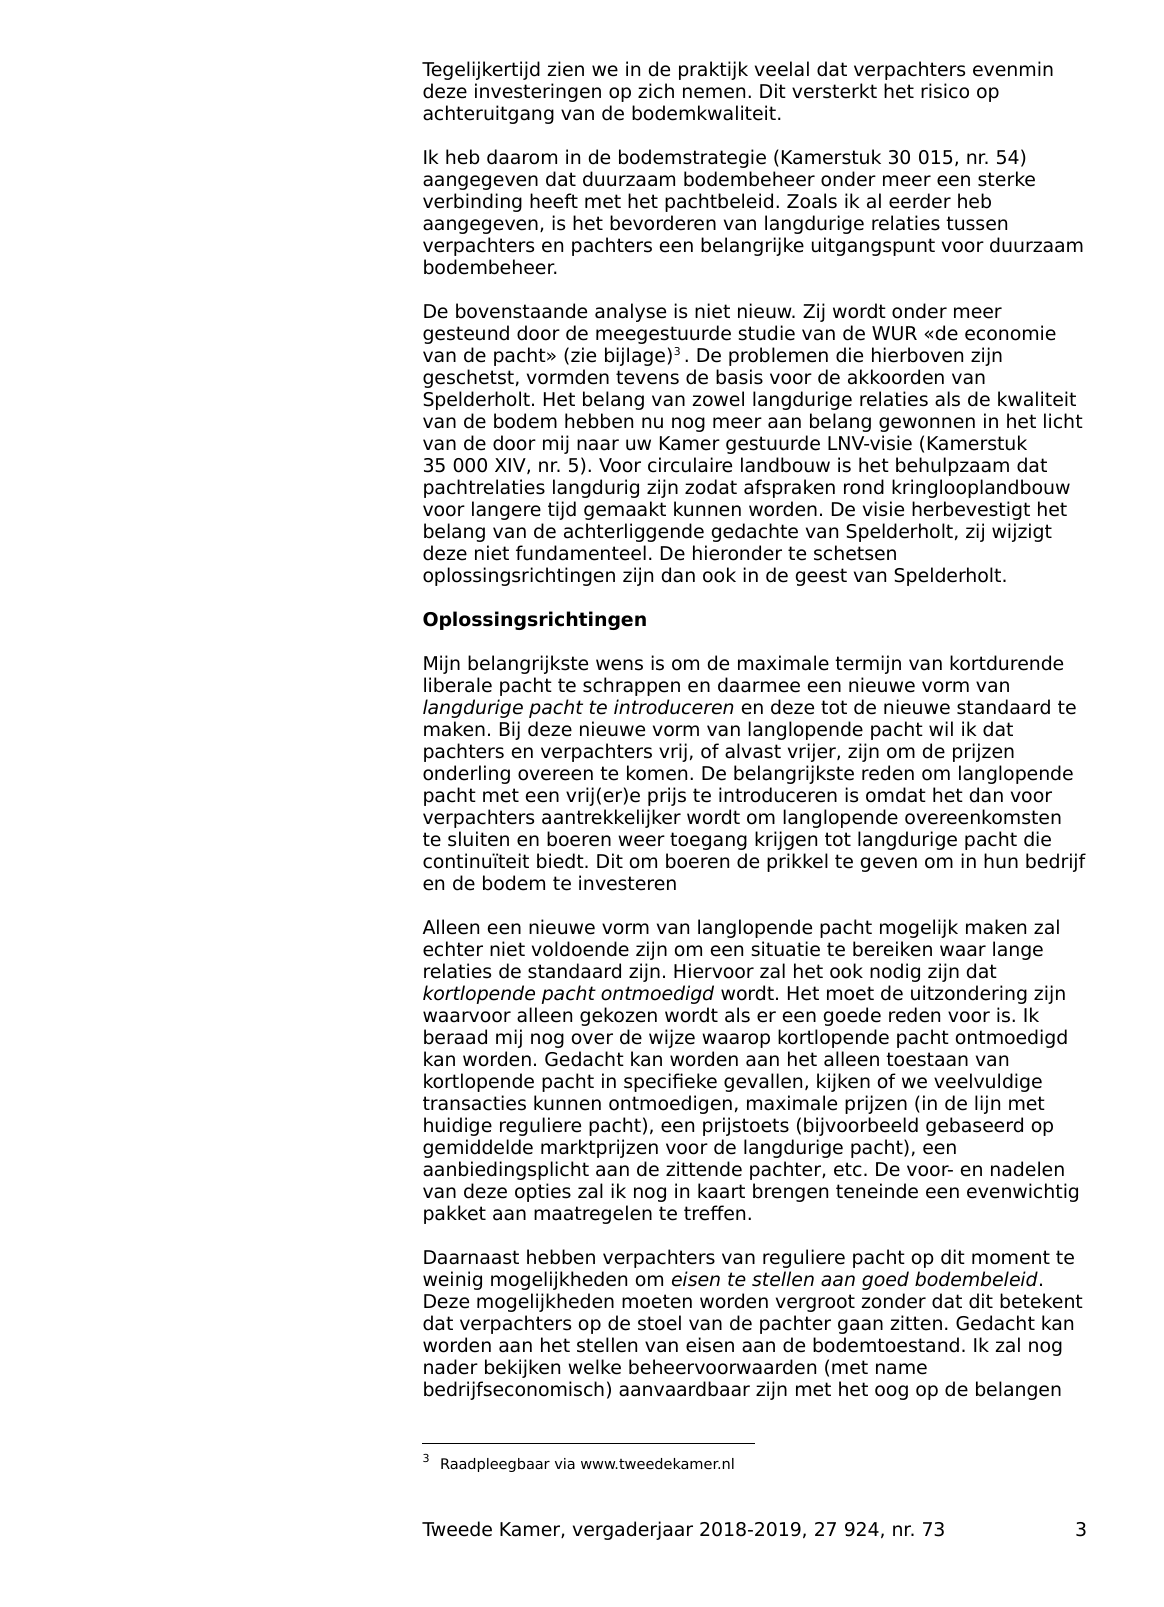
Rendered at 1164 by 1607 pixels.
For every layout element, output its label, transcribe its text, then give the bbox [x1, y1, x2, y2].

text Mijn belangrijkste wens is om de maximale termijn van kortdurende liberale pacht te schrappen en daarmee een nieuwe vorm van langdurige pacht te introduceren en deze tot de nieuwe standaard te maken. Bij deze nieuwe vorm van langlopende pacht wil ik dat pachters en verpachters vrij, of alvast vrijer, zijn om de prijzen onderling overeen te komen. De belangrijkste reden om langlopende pacht met een vrij(er)e prijs te introduceren is omdat het dan voor verpachters aantrekkelijker wordt om langlopende overeenkomsten te sluiten en boeren weer toegang krijgen tot langdurige pacht die continuïteit biedt. Dit om boeren de prikkel te geven om in hun bedrijf en de bodem te investeren [422, 653, 1087, 895]
text Raadpleegbaar via www.tweedekamer.nl [422, 1452, 1087, 1474]
subtitle Oplossingsrichtingen [422, 609, 1087, 631]
text Tegelijkertijd zien we in de praktijk veelal dat verpachters evenmin deze investeringen op zich nemen. Dit versterkt het risico op achteruitgang van de bodemkwaliteit. [422, 59, 1087, 125]
text Alleen een nieuwe vorm van langlopende pacht mogelijk maken zal echter niet voldoende zijn om een situatie te bereiken waar lange relaties de standaard zijn. Hiervoor zal het ook nodig zijn dat kortlopende pacht ontmoedigd wordt. Het moet de uitzondering zijn waarvoor alleen gekozen wordt als er een goede reden voor is. Ik beraad mij nog over de wijze waarop kortlopende pacht ontmoedigd kan worden. Gedacht kan worden aan het alleen toestaan van kortlopende pacht in specifieke gevallen, kijken of we veelvuldige transacties kunnen ontmoedigen, maximale prijzen (in de lijn met huidige reguliere pacht), een prijstoets (bijvoorbeeld gebaseerd op gemiddelde marktprijzen voor de langdurige pacht), een aanbiedingsplicht aan de zittende pachter, etc. De voor- en nadelen van deze opties zal ik nog in kaart brengen teneinde een evenwichtig pakket aan maatregelen te treffen. [422, 917, 1087, 1225]
text De bovenstaande analyse is niet nieuw. Zij wordt onder meer gesteund door de meegestuurde studie van de WUR «de economie van de pacht» (zie bijlage). De problemen die hierboven zijn geschetst, vormden tevens de basis voor de akkoorden van Spelderholt. Het belang van zowel langdurige relaties als de kwaliteit van de bodem hebben nu nog meer aan belang gewonnen in het licht van de door mij naar uw Kamer gestuurde LNV-visie (Kamerstuk 35 000 XIV, nr. 5). Voor circulaire landbouw is het behulpzaam dat pachtrelaties langdurig zijn zodat afspraken rond kringlooplandbouw voor langere tijd gemaakt kunnen worden. De visie herbevestigt het belang van de achterliggende gedachte van Spelderholt, zij wijzigt deze niet fundamenteel. De hieronder te schetsen oplossingsrichtingen zijn dan ook in de geest van Spelderholt. [422, 301, 1087, 587]
text Daarnaast hebben verpachters van reguliere pacht op dit moment te weinig mogelijkheden om eisen te stellen aan goed bodembeleid. Deze mogelijkheden moeten worden vergroot zonder dat dit betekent dat verpachters op de stoel van de pachter gaan zitten. Gedacht kan worden aan het stellen van eisen aan de bodemtoestand. Ik zal nog nader bekijken welke beheervoorwaarden (met name bedrijfseconomisch) aanvaardbaar zijn met het oog op de belangen [422, 1247, 1087, 1401]
text Ik heb daarom in de bodemstrategie (Kamerstuk 30 015, nr. 54) aangegeven dat duurzaam bodembeheer onder meer een sterke verbinding heeft met het pachtbeleid. Zoals ik al eerder heb aangegeven, is het bevorderen van langdurige relaties tussen verpachters en pachters een belangrijke uitgangspunt voor duurzaam bodembeheer. [422, 147, 1087, 279]
